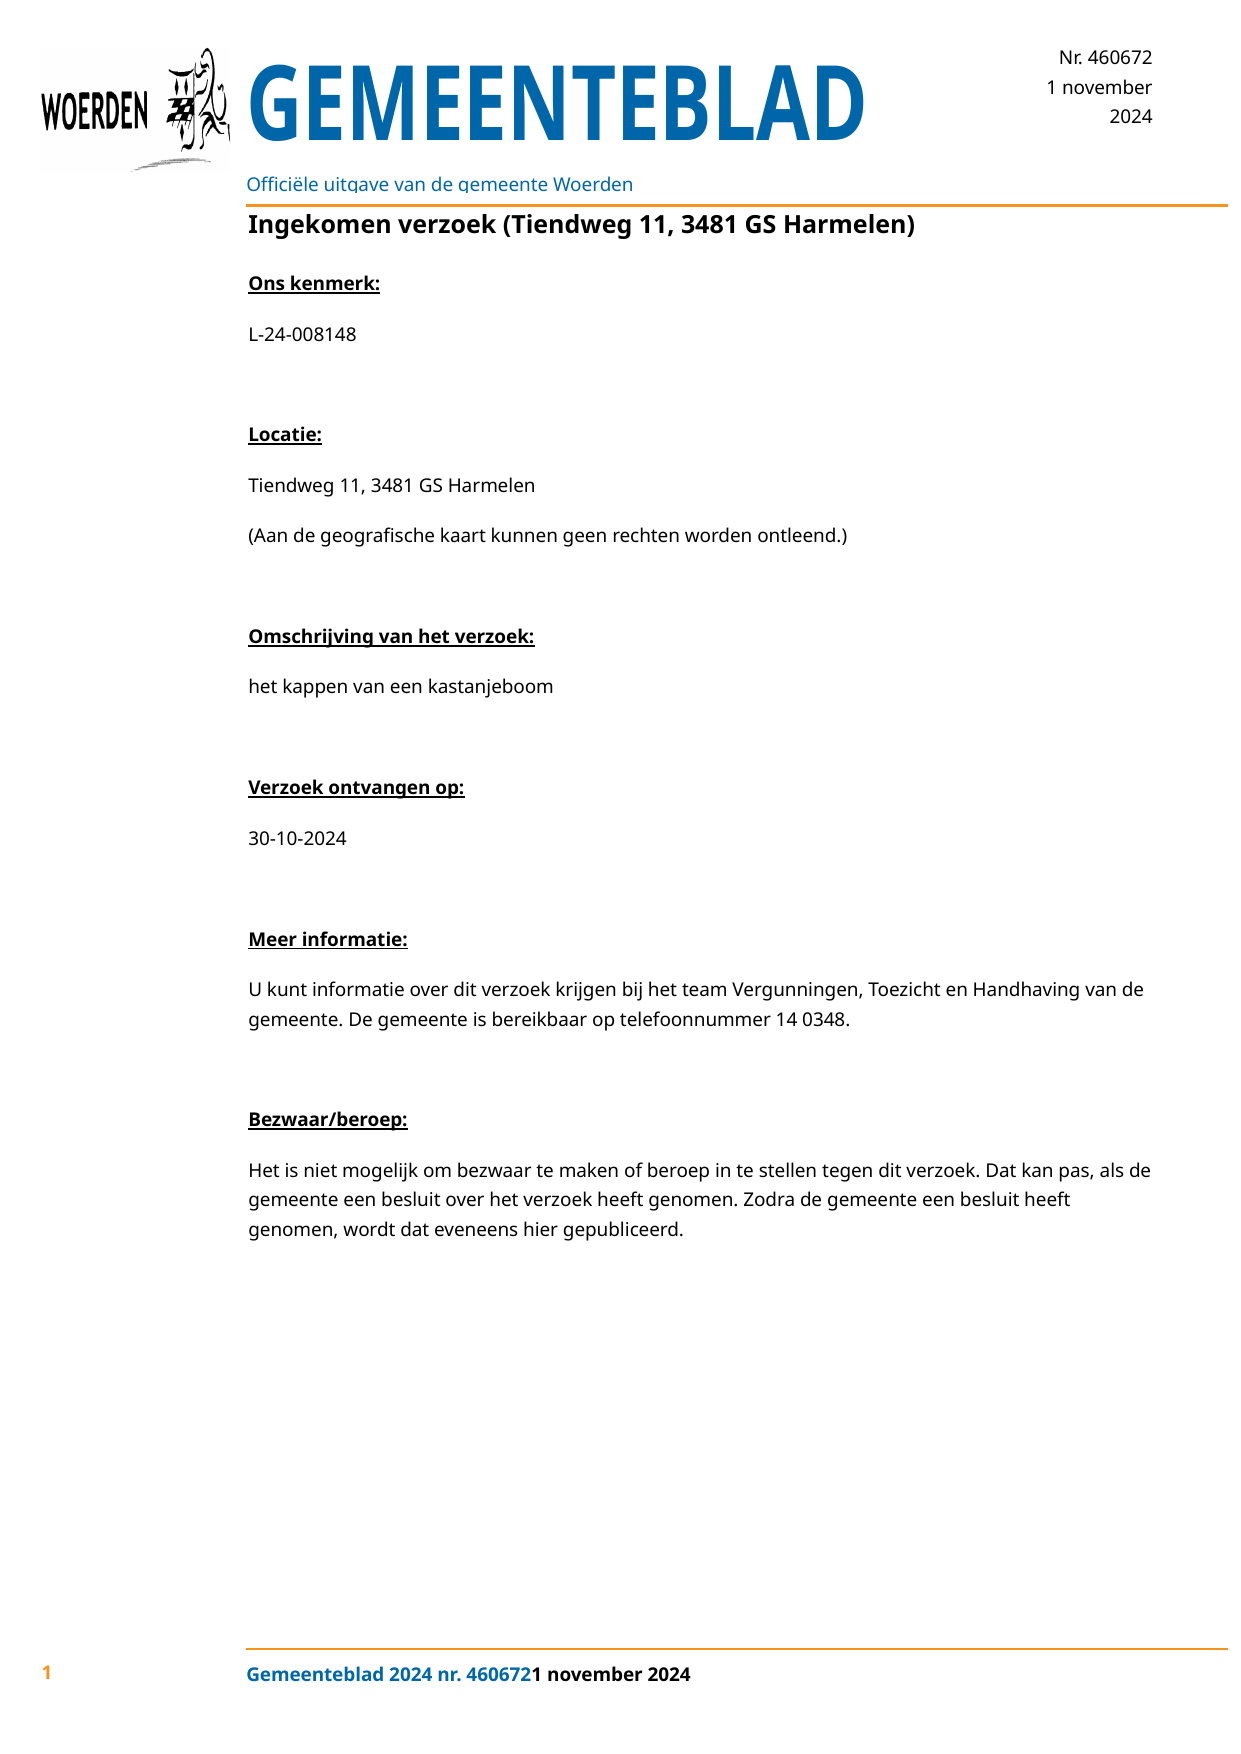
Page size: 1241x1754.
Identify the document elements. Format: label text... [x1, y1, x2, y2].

text 30-10-2024 [248, 825, 1152, 851]
text U kunt informatie over dit verzoek krijgen bij het team Vergunningen, Toezicht en Handhaving van de gemeente. De gemeente is bereikbaar op telefoonnummer 14 0348. [248, 976, 1152, 1031]
text Ons kenmerk: [248, 270, 1152, 296]
text (Aan de geografische kaart kunnen geen rechten worden ontleend.) [248, 522, 1152, 548]
text Locatie: [248, 422, 1152, 447]
text Verzoek ontvangen op: [248, 774, 1152, 800]
text Bezwaar/beroep: [248, 1107, 1152, 1132]
text L-24-008148 [248, 321, 1152, 346]
text Het is niet mogelijk om bezwaar te maken of beroep in te stellen tegen dit verzoek. Dat kan pas, als de gemeente een besluit over het verzoek heeft genomen. Zodra de gemeente een besluit heeft genomen, wordt dat eveneens hier gepubliceerd. [248, 1157, 1152, 1242]
text Tiendweg 11, 3481 GS Harmelen [248, 472, 1152, 498]
text het kappen van een kastanjeboom [248, 674, 1152, 699]
text Meer informatie: [248, 926, 1152, 951]
text Ingekomen verzoek (Tiendweg 11, 3481 GS Harmelen) [248, 207, 1152, 241]
text Omschrijving van het verzoek: [248, 623, 1152, 649]
picture [41, 47, 231, 172]
